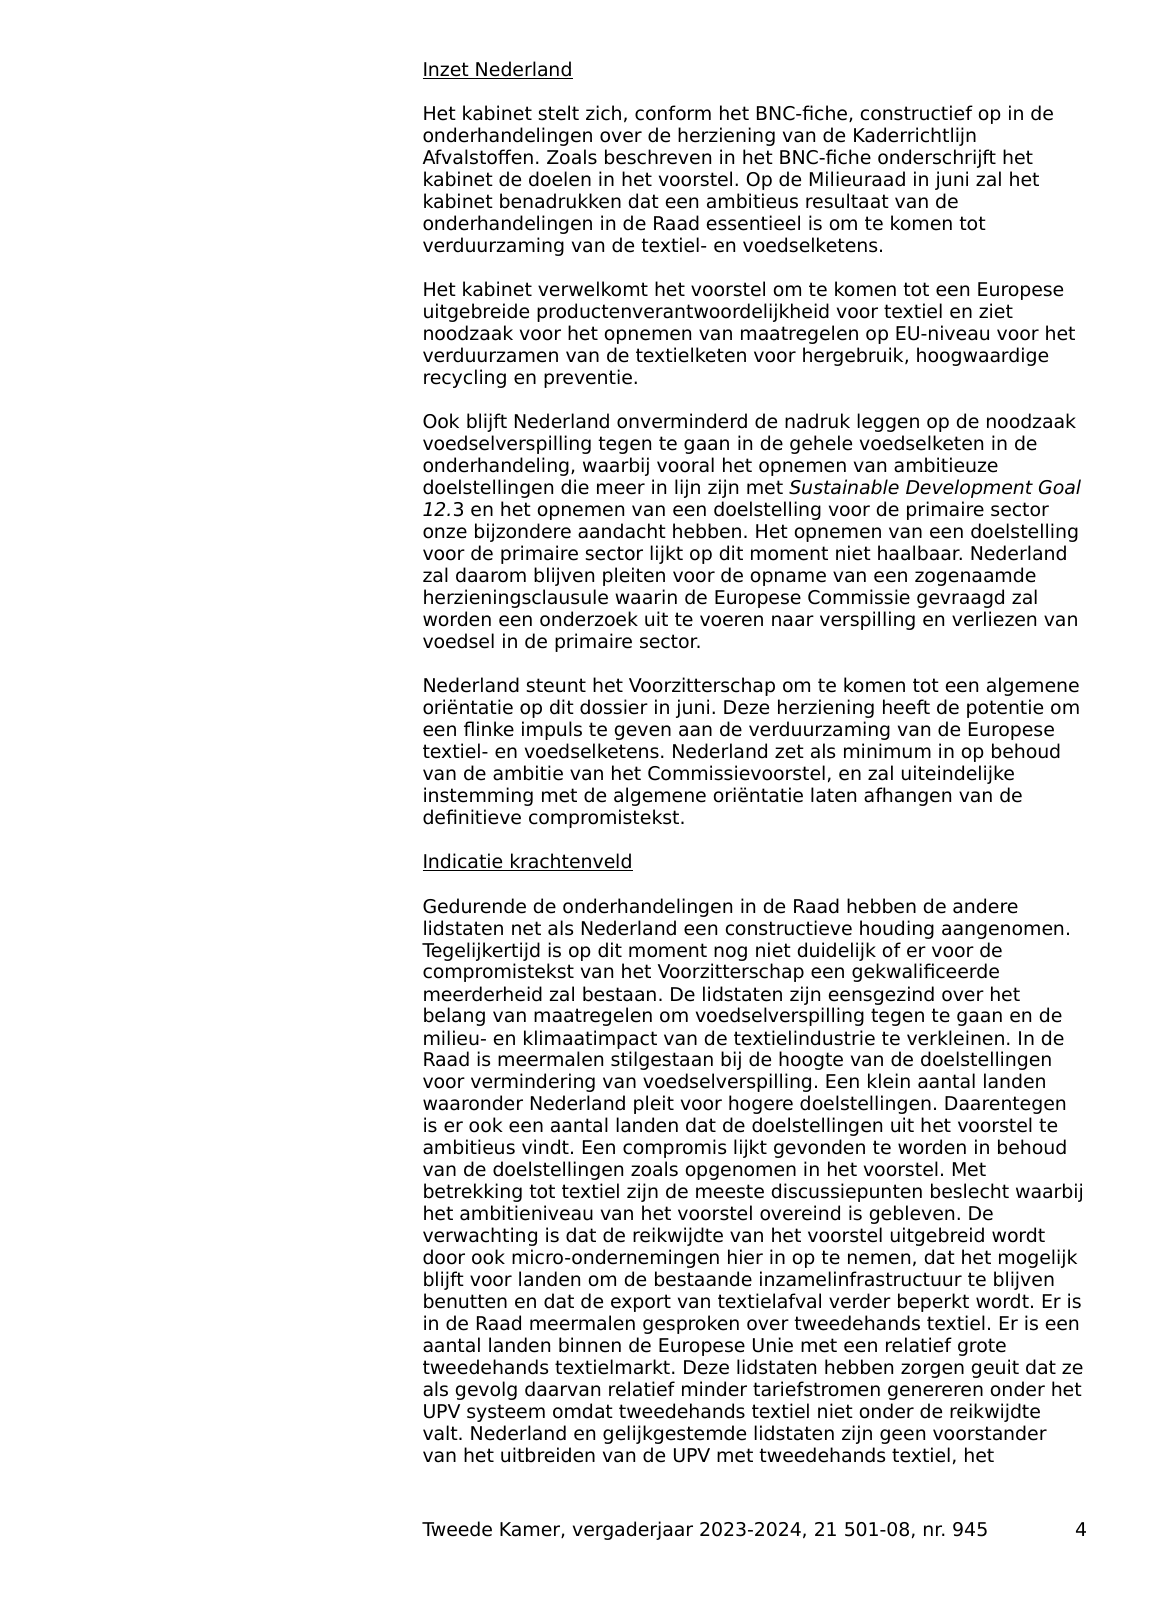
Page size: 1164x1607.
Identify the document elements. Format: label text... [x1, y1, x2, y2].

text Het kabinet stelt zich, conform het BNC-fiche, constructief op in de onderhandelingen over de herziening van de Kaderrichtlijn Afvalstoffen. Zoals beschreven in het BNC-fiche onderschrijft het kabinet de doelen in het voorstel. Op de Milieuraad in juni zal het kabinet benadrukken dat een ambitieus resultaat van de onderhandelingen in de Raad essentieel is om te komen tot verduurzaming van de textiel- en voedselketens. [422, 103, 1087, 257]
text Gedurende de onderhandelingen in de Raad hebben de andere lidstaten net als Nederland een constructieve houding aangenomen. Tegelijkertijd is op dit moment nog niet duidelijk of er voor de compromistekst van het Voorzitterschap een gekwalificeerde meerderheid zal bestaan. De lidstaten zijn eensgezind over het belang van maatregelen om voedselverspilling tegen te gaan en de milieu- en klimaatimpact van de textielindustrie te verkleinen. In de Raad is meermalen stilgestaan bij de hoogte van de doelstellingen voor vermindering van voedselverspilling. Een klein aantal landen waaronder Nederland pleit voor hogere doelstellingen. Daarentegen is er ook een aantal landen dat de doelstellingen uit het voorstel te ambitieus vindt. Een compromis lijkt gevonden te worden in behoud van de doelstellingen zoals opgenomen in het voorstel. Met betrekking tot textiel zijn de meeste discussiepunten beslecht waarbij het ambitieniveau van het voorstel overeind is gebleven. De verwachting is dat de reikwijdte van het voorstel uitgebreid wordt door ook micro-ondernemingen hier in op te nemen, dat het mogelijk blijft voor landen om de bestaande inzamelinfrastructuur te blijven benutten en dat de export van textielafval verder beperkt wordt. Er is in de Raad meermalen gesproken over tweedehands textiel. Er is een aantal landen binnen de Europese Unie met een relatief grote tweedehands textielmarkt. Deze lidstaten hebben zorgen geuit dat ze als gevolg daarvan relatief minder tariefstromen genereren onder het UPV systeem omdat tweedehands textiel niet onder de reikwijdte valt. Nederland en gelijkgestemde lidstaten zijn geen voorstander van het uitbreiden van de UPV met tweedehands textiel, het [422, 896, 1087, 1467]
text Het kabinet verwelkomt het voorstel om te komen tot een Europese uitgebreide productenverantwoordelijkheid voor textiel en ziet noodzaak voor het opnemen van maatregelen op EU-niveau voor het verduurzamen van de textielketen voor hergebruik, hoogwaardige recycling en preventie. [422, 279, 1087, 389]
text Ook blijft Nederland onverminderd de nadruk leggen op de noodzaak voedselverspilling tegen te gaan in de gehele voedselketen in de onderhandeling, waarbij vooral het opnemen van ambitieuze doelstellingen die meer in lijn zijn met Sustainable Development Goal 12.3 en het opnemen van een doelstelling voor de primaire sector onze bijzondere aandacht hebben. Het opnemen van een doelstelling voor de primaire sector lijkt op dit moment niet haalbaar. Nederland zal daarom blijven pleiten voor de opname van een zogenaamde herzieningsclausule waarin de Europese Commissie gevraagd zal worden een onderzoek uit te voeren naar verspilling en verliezen van voedsel in de primaire sector. [422, 411, 1087, 653]
text Nederland steunt het Voorzitterschap om te komen tot een algemene oriëntatie op dit dossier in juni. Deze herziening heeft de potentie om een flinke impuls te geven aan de verduurzaming van de Europese textiel- en voedselketens. Nederland zet als minimum in op behoud van de ambitie van het Commissievoorstel, en zal uiteindelijke instemming met de algemene oriëntatie laten afhangen van de definitieve compromistekst. [422, 675, 1087, 829]
subtitle Inzet Nederland [422, 59, 1087, 81]
subtitle Indicatie krachtenveld [422, 851, 1087, 873]
